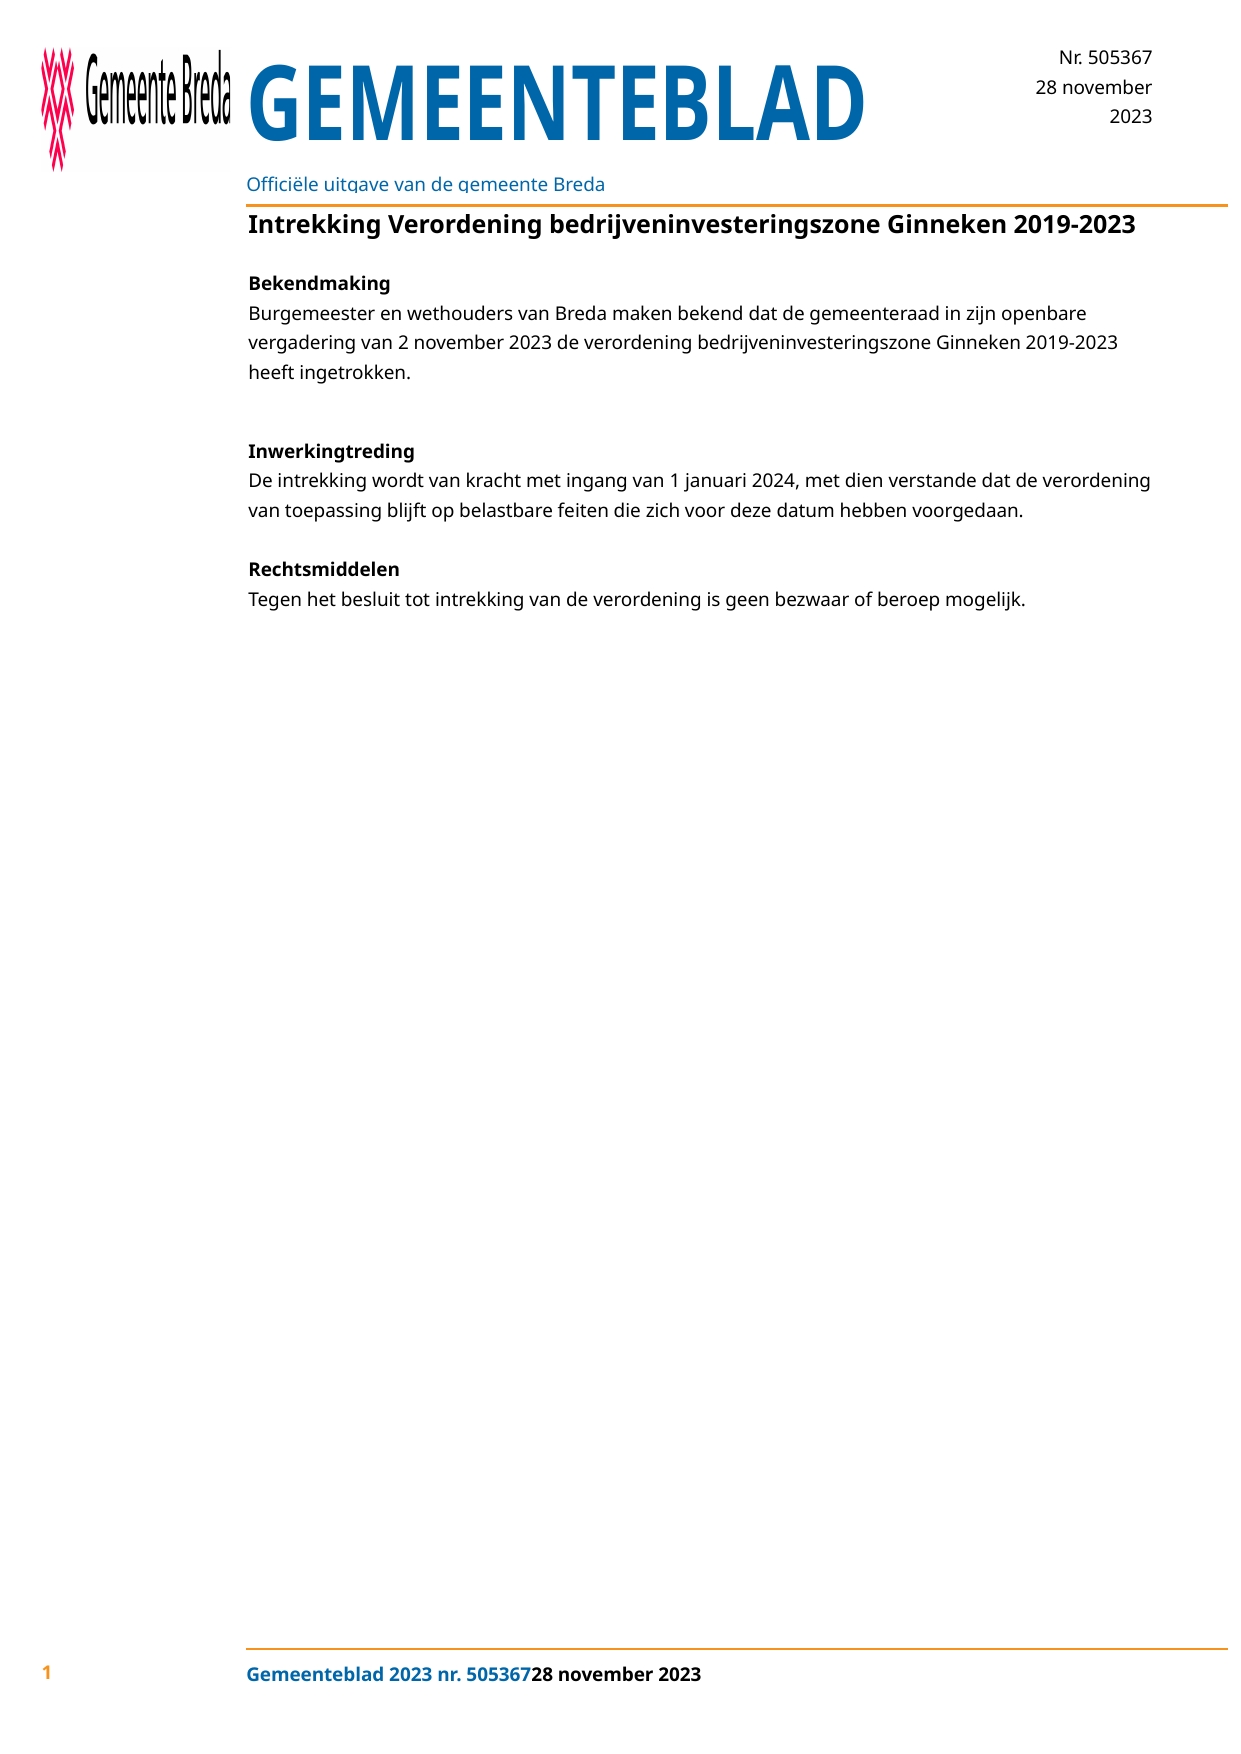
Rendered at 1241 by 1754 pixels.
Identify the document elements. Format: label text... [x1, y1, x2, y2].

text Burgemeester en wethouders van Breda maken bekend dat de gemeenteraad in zijn openbare vergadering van 2 november 2023 de verordening bedrijveninvesteringszone Ginneken 2019-2023 heeft ingetrokken. [248, 300, 1152, 385]
text Bekendmaking [248, 270, 1152, 296]
text Tegen het besluit tot intrekking van de verordening is geen bezwaar of beroep mogelijk. [248, 586, 1152, 612]
text Intrekking Verordening bedrijveninvesteringszone Ginneken 2019-2023 [248, 207, 1152, 241]
text De intrekking wordt van kracht met ingang van 1 januari 2024, met dien verstande dat de verordening van toepassing blijft op belastbare feiten die zich voor deze datum hebben voorgedaan. [248, 467, 1152, 523]
text Inwerkingtreding [248, 438, 1152, 464]
text Rechtsmiddelen [248, 556, 1152, 582]
picture [41, 47, 231, 172]
